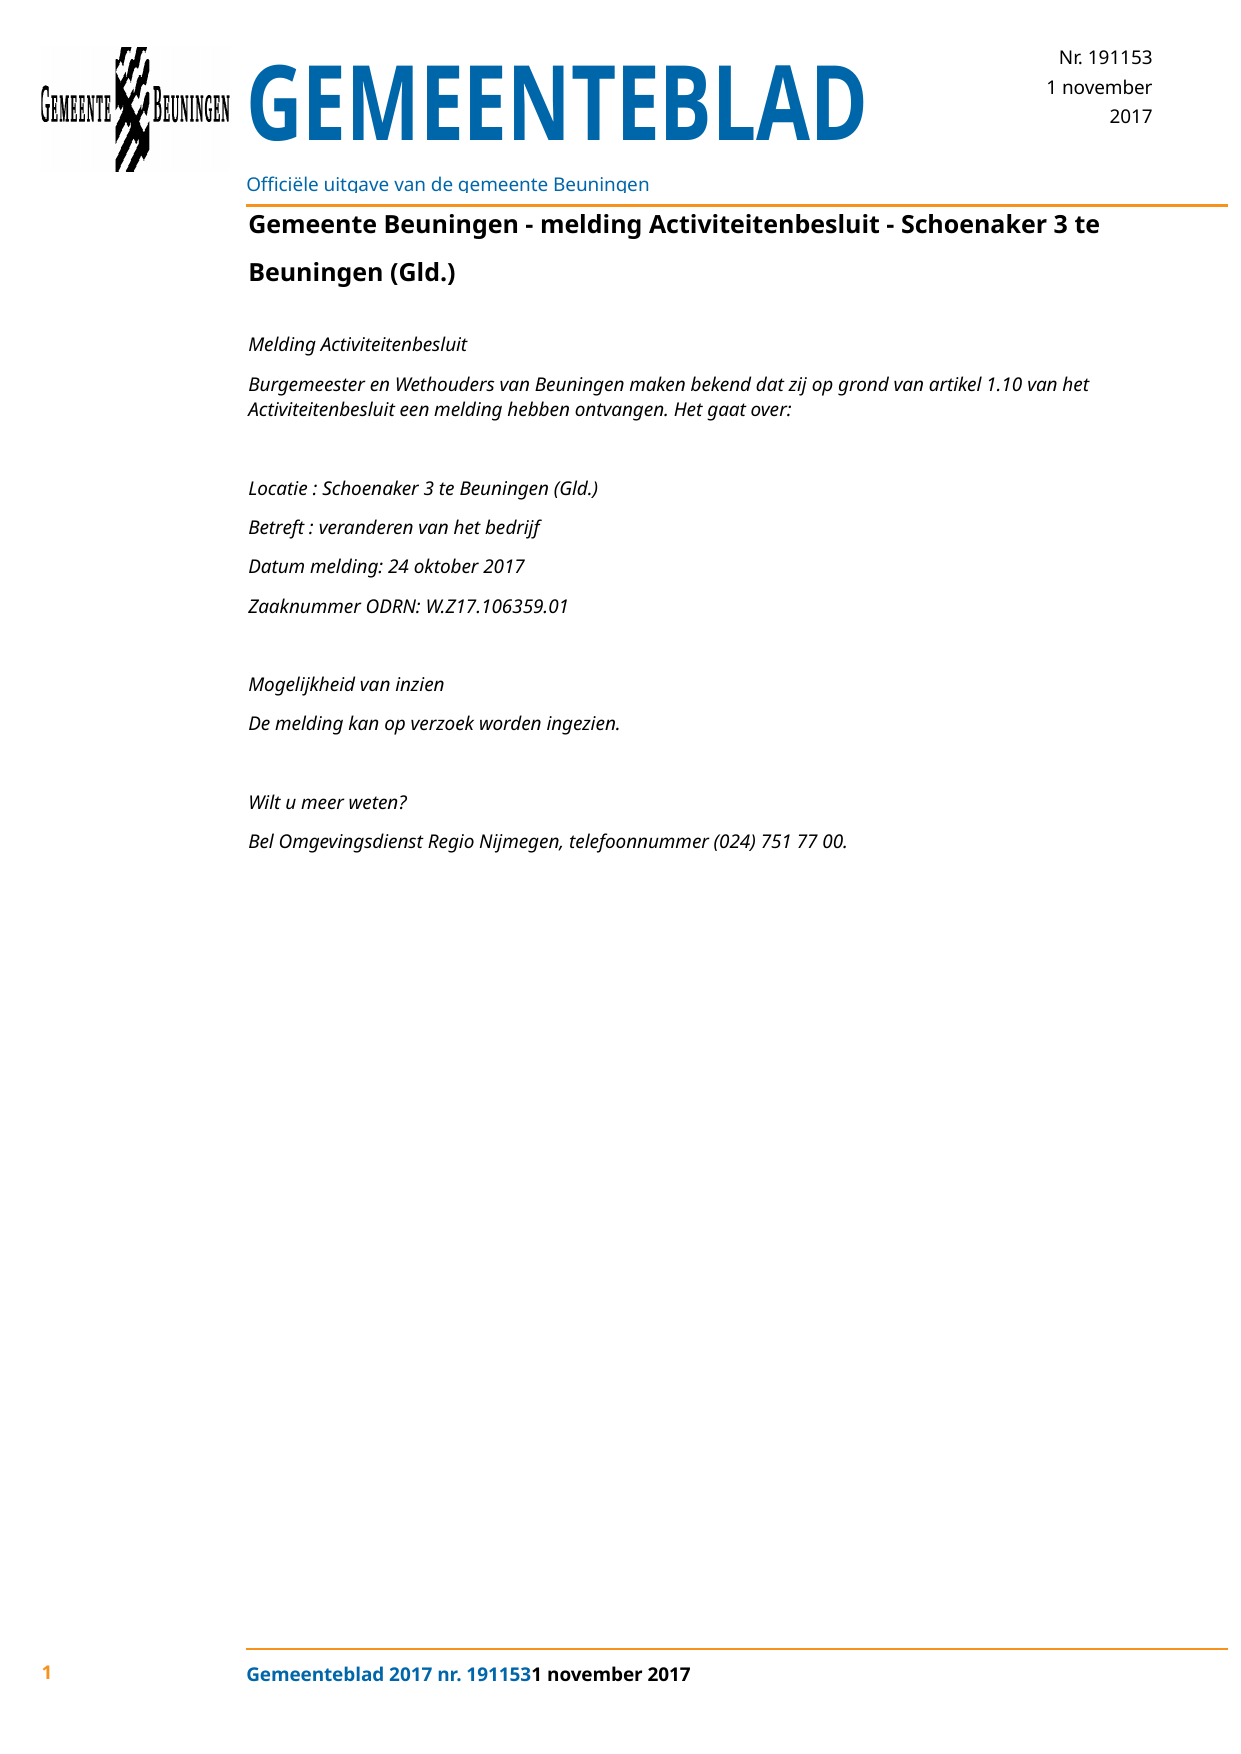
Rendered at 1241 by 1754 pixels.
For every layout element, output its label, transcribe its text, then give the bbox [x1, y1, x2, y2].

text Melding Activiteitenbesluit [248, 331, 1152, 357]
text Wilt u meer weten? [248, 789, 1152, 815]
text Mogelijkheid van inzien [248, 671, 1152, 697]
text Datum melding: 24 oktober 2017 [248, 553, 1152, 579]
text Bel Omgevingsdienst Regio Nijmegen, telefoonnummer (024) 751 77 00. [248, 828, 1152, 854]
text De melding kan op verzoek worden ingezien. [248, 711, 1152, 736]
text Zaaknummer ODRN: W.Z17.106359.01 [248, 593, 1152, 618]
picture [41, 47, 231, 172]
text Gemeente Beuningen - melding Activiteitenbesluit - Schoenaker 3 te Beuningen (Gld.) [248, 207, 1152, 288]
text Burgemeester en Wethouders van Beuningen maken bekend dat zij op grond van artikel 1.10 van het Activiteitenbesluit een melding hebben ontvangen. Het gaat over: [248, 371, 1152, 422]
text Betreft : veranderen van het bedrijf [248, 514, 1152, 540]
text Locatie : Schoenaker 3 te Beuningen (Gld.) [248, 475, 1152, 501]
